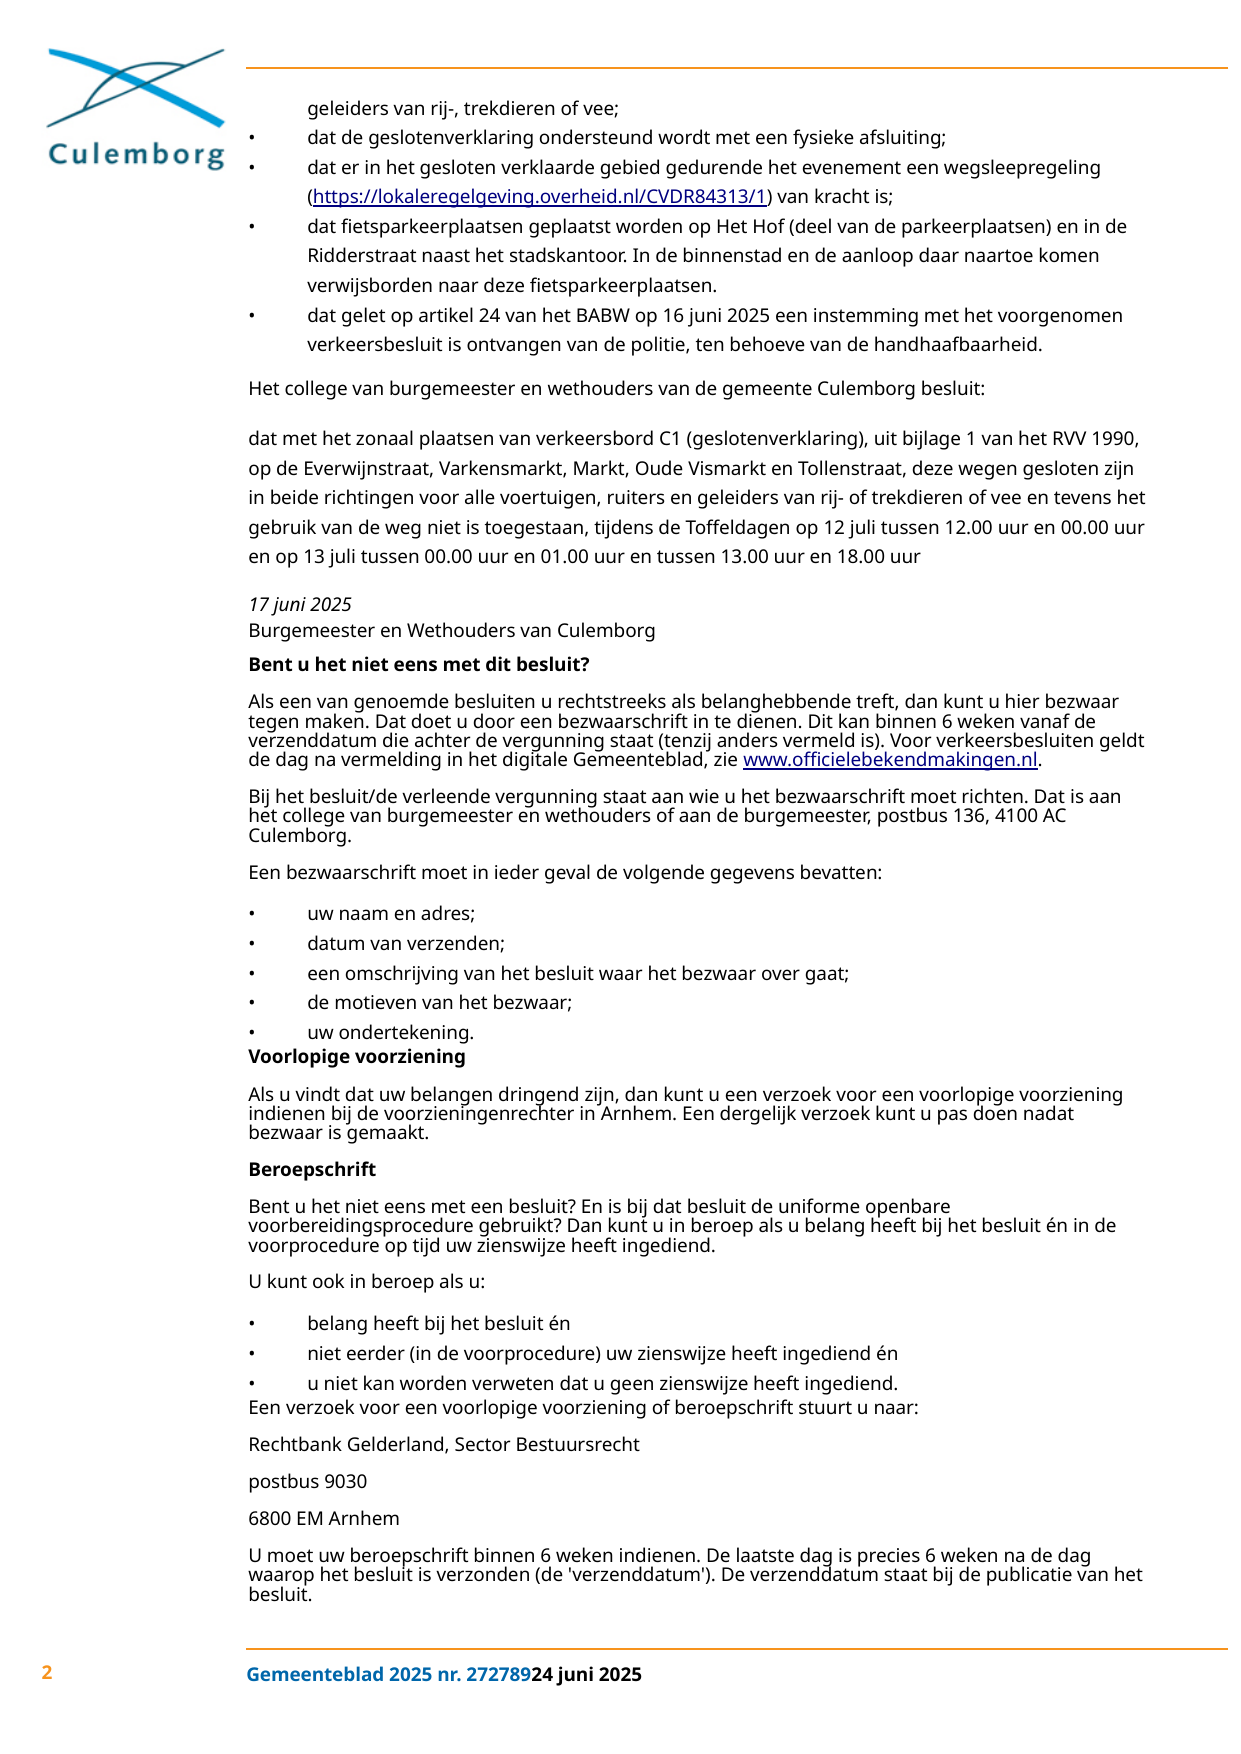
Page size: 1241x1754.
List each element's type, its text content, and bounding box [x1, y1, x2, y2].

list u niet kan worden verweten dat u geen zienswijze heeft ingediend. [248, 1370, 1152, 1395]
text Bent u het niet eens met een besluit? En is bij dat besluit de uniforme openbare voorbereidingsprocedure gebruikt? Dan kunt u in beroep als u belang heeft bij het besluit én in de voorprocedure op tijd uw zienswijze heeft ingediend. [248, 1198, 1152, 1256]
list datum van verzenden; [248, 930, 1152, 956]
picture [41, 47, 231, 172]
list dat er in het gesloten verklaarde gebied gedurende het evenement een wegsleepregeling (https://lokaleregelgeving.overheid.nl/CVDR84313/1) van kracht is; [248, 154, 1152, 209]
text Rechtbank Gelderland, Sector Bestuursrecht [248, 1436, 1152, 1456]
text Voorlopige voorziening [248, 1048, 1152, 1068]
text Burgemeester en Wethouders van Culemborg [248, 617, 1152, 643]
text Een bezwaarschrift moet in ieder geval de volgende gegevens bevatten: [248, 864, 1152, 883]
text U kunt ook in beroep als u: [248, 1273, 1152, 1293]
list een omschrijving van het besluit waar het bezwaar over gaat; [248, 960, 1152, 986]
list de motieven van het bezwaar; [248, 989, 1152, 1015]
text U moet uw beroepschrift binnen 6 weken indienen. De laatste dag is precies 6 weken na de dag waarop het besluit is verzonden (de 'verzenddatum'). De verzenddatum staat bij de publicatie van het besluit. [248, 1547, 1152, 1605]
list uw naam en adres; [248, 901, 1152, 926]
list belang heeft bij het besluit én [248, 1311, 1152, 1336]
text Als een van genoemde besluiten u rechtstreeks als belanghebbende treft, dan kunt u hier bezwaar tegen maken. Dat doet u door een bezwaarschrift in te dienen. Dit kan binnen 6 weken vanaf de verzenddatum die achter de vergunning staat (tenzij anders vermeld is). Voor verkeersbesluiten geldt de dag na vermelding in het digitale Gemeenteblad, zie www.officielebekendmakingen.nl. [248, 693, 1152, 770]
text Beroepschrift [248, 1161, 1152, 1180]
text Bent u het niet eens met dit besluit? [248, 656, 1152, 676]
list dat de geslotenverklaring ondersteund wordt met een fysieke afsluiting; [248, 124, 1152, 150]
text 6800 EM Arnhem [248, 1510, 1152, 1529]
text Het college van burgemeester en wethouders van de gemeente Culemborg besluit: [248, 375, 1152, 400]
text Als u vindt dat uw belangen dringend zijn, dan kunt u een verzoek voor een voorlopige voorziening indienen bij de voorzieningenrechter in Arnhem. Een dergelijk verzoek kunt u pas doen nadat bezwaar is gemaakt. [248, 1086, 1152, 1143]
text Een verzoek voor een voorlopige voorziening of beroepschrift stuurt u naar: [248, 1399, 1152, 1418]
list dat gelet op artikel 24 van het BABW op 16 juni 2025 een instemming met het voorgenomen verkeersbesluit is ontvangen van de politie, ten behoeve van de handhaafbaarheid. [248, 302, 1152, 357]
text postbus 9030 [248, 1473, 1152, 1492]
list dat fietsparkeerplaatsen geplaatst worden op Het Hof (deel van de parkeerplaatsen) en in de Ridderstraat naast het stadskantoor. In de binnenstad en de aanloop daar naartoe komen verwijsborden naar deze fietsparkeerplaatsen. [248, 213, 1152, 298]
text 17 juni 2025 [248, 591, 1152, 617]
list niet eerder (in de voorprocedure) uw zienswijze heeft ingediend én [248, 1340, 1152, 1366]
text dat met het zonaal plaatsen van verkeersbord C1 (geslotenverklaring), uit bijlage 1 van het RVV 1990, op de Everwijnstraat, Varkensmarkt, Markt, Oude Vismarkt en Tollenstraat, deze wegen gesloten zijn in beide richtingen voor alle voertuigen, ruiters en geleiders van rij- of trekdieren of vee en tevens het gebruik van de weg niet is toegestaan, tijdens de Toffeldagen op 12 juli tussen 12.00 uur en 00.00 uur en op 13 juli tussen 00.00 uur en 01.00 uur en tussen 13.00 uur en 18.00 uur [248, 425, 1152, 569]
list geleiders van rij-, trekdieren of vee; [248, 95, 1152, 121]
list uw ondertekening. [248, 1019, 1152, 1045]
text Bij het besluit/de verleende vergunning staat aan wie u het bezwaarschrift moet richten. Dat is aan het college van burgemeester en wethouders of aan de burgemeester, postbus 136, 4100 AC Culemborg. [248, 788, 1152, 846]
